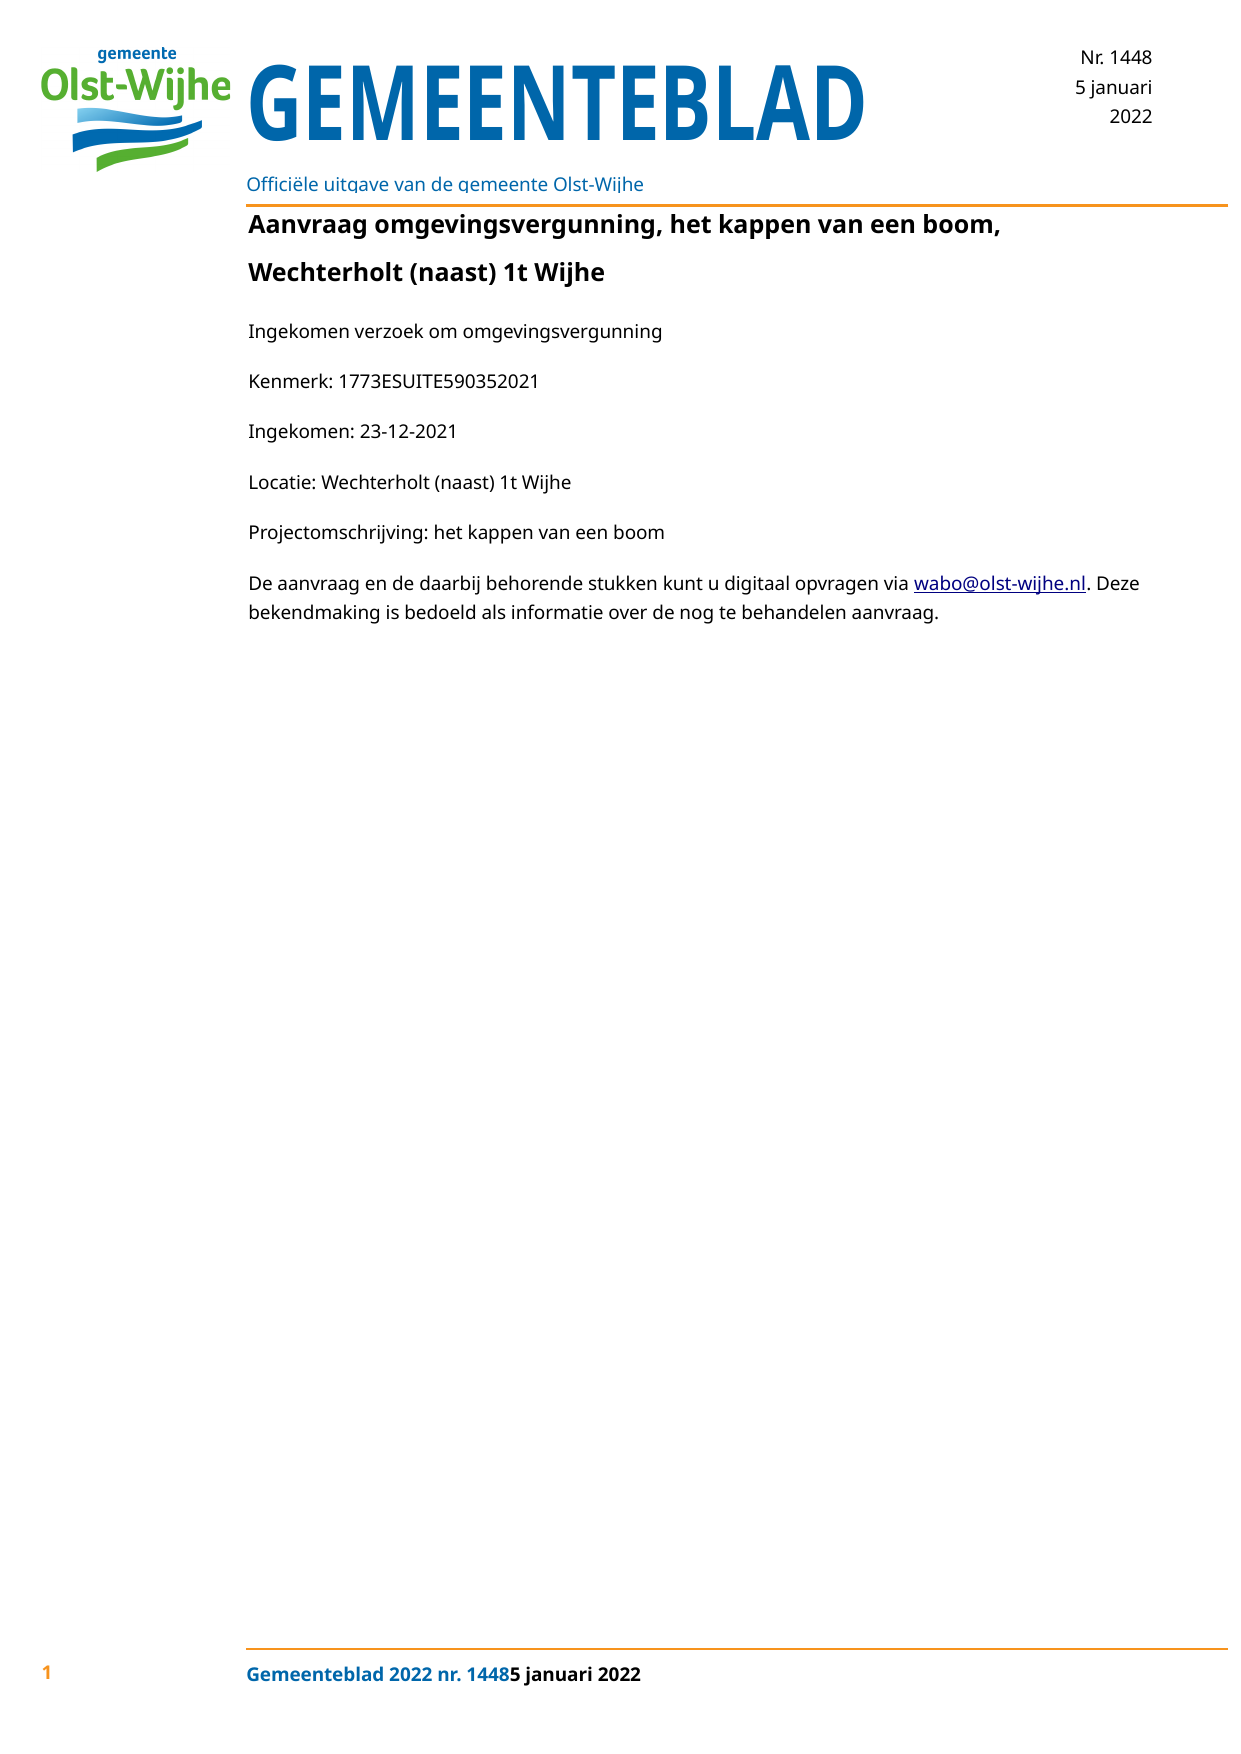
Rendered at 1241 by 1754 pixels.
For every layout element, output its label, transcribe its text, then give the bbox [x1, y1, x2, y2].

text Ingekomen verzoek om omgevingsvergunning [248, 318, 1152, 344]
text De aanvraag en de daarbij behorende stukken kunt u digitaal opvragen via wabo@olst-wijhe.nl. Deze bekendmaking is bedoeld als informatie over de nog te behandelen aanvraag. [248, 570, 1152, 625]
picture [41, 47, 231, 172]
text Ingekomen: 23-12-2021 [248, 419, 1152, 444]
text Projectomschrijving: het kappen van een boom [248, 519, 1152, 545]
text Kenmerk: 1773ESUITE590352021 [248, 368, 1152, 394]
text Locatie: Wechterholt (naast) 1t Wijhe [248, 469, 1152, 495]
text Aanvraag omgevingsvergunning, het kappen van een boom, Wechterholt (naast) 1t Wijhe [248, 207, 1152, 288]
